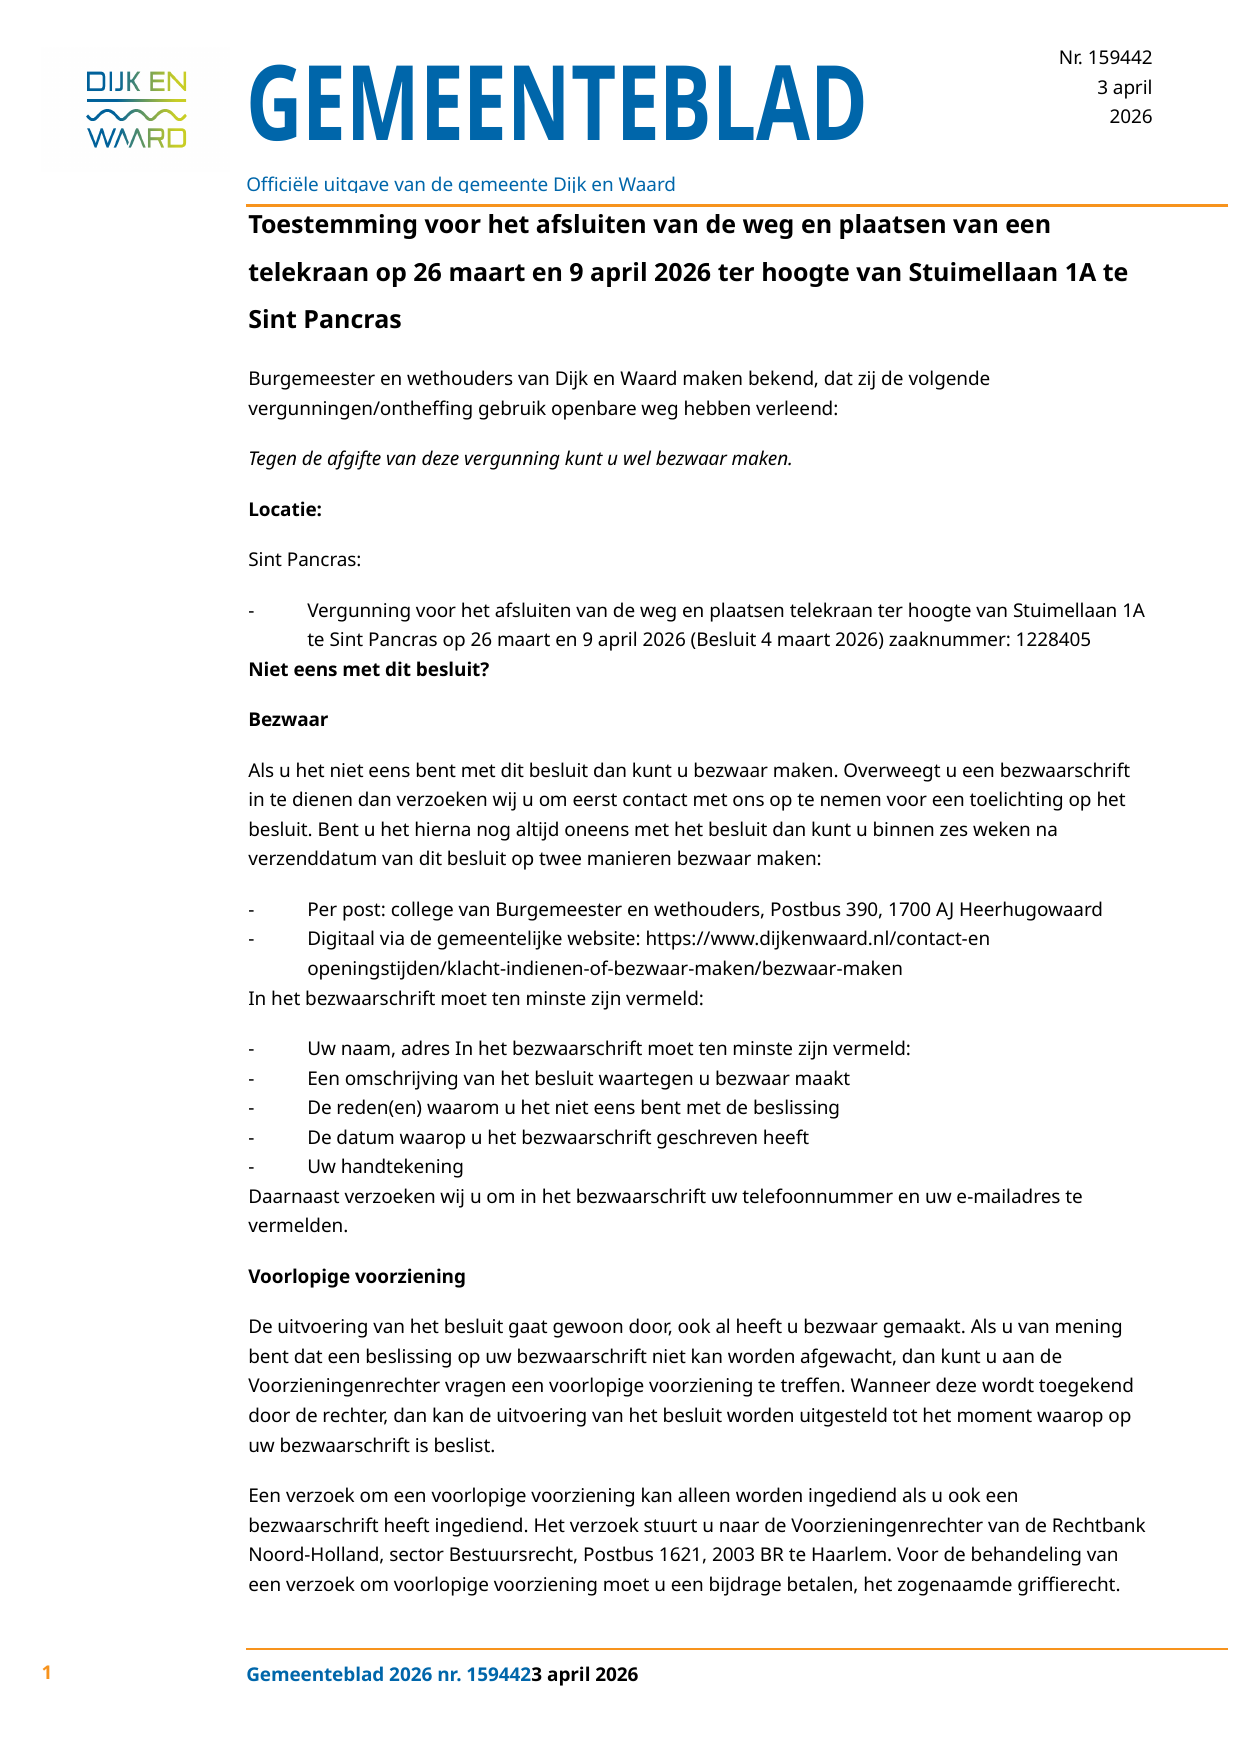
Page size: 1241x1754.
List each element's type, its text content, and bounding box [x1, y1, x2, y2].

text In het bezwaarschrift moet ten minste zijn vermeld: [248, 985, 1152, 1010]
text Burgemeester en wethouders van Dijk en Waard maken bekend, dat zij de volgende vergunningen/ontheffing gebruik openbare weg hebben verleend: [248, 366, 1152, 421]
text Tegen de afgifte van deze vergunning kunt u wel bezwaar maken. [248, 446, 1152, 471]
text Niet eens met dit besluit? [248, 656, 1152, 682]
list Digitaal via de gemeentelijke website: https://www.dijkenwaard.nl/contact-en [248, 926, 1152, 951]
list Per post: college van Burgemeester en wethouders, Postbus 390, 1700 AJ Heerhugowaard [248, 896, 1152, 922]
list De reden(en) waarom u het niet eens bent met de beslissing [248, 1094, 1152, 1120]
text Als u het niet eens bent met dit besluit dan kunt u bezwaar maken. Overweegt u een bezwaarschrift in te dienen dan verzoeken wij u om eerst contact met ons op te nemen voor een toelichting op het besluit. Bent u het hierna nog altijd oneens met het besluit dan kunt u binnen zes weken na verzenddatum van dit besluit op twee manieren bezwaar maken: [248, 757, 1152, 871]
text Daarnaast verzoeken wij u om in het bezwaarschrift uw telefoonnummer en uw e-mailadres te vermelden. [248, 1183, 1152, 1238]
list De datum waarop u het bezwaarschrift geschreven heeft [248, 1124, 1152, 1149]
text Voorlopige voorziening [248, 1263, 1152, 1289]
list Uw naam, adres In het bezwaarschrift moet ten minste zijn vermeld: [248, 1035, 1152, 1061]
text Een verzoek om een voorlopige voorziening kan alleen worden ingediend als u ook een bezwaarschrift heeft ingediend. Het verzoek stuurt u naar de Voorzieningenrechter van de Rechtbank Noord-Holland, sector Bestuursrecht, Postbus 1621, 2003 BR te Haarlem. Voor de behandeling van een verzoek om voorlopige voorziening moet u een bijdrage betalen, het zogenaamde griffierecht. [248, 1482, 1152, 1597]
list openingstijden/klacht-indienen-of-bezwaar-maken/bezwaar-maken [248, 955, 1152, 981]
text Bezwaar [248, 706, 1152, 732]
list Uw handtekening [248, 1153, 1152, 1179]
text Locatie: [248, 496, 1152, 522]
text Sint Pancras: [248, 546, 1152, 572]
text De uitvoering van het besluit gaat gewoon door, ook al heeft u bezwaar gemaakt. Als u van mening bent dat een beslissing op uw bezwaarschrift niet kan worden afgewacht, dan kunt u aan de Voorzieningenrechter vragen een voorlopige voorziening te treffen. Wanneer deze wordt toegekend door de rechter, dan kan de uitvoering van het besluit worden uitgesteld tot het moment waarop op uw bezwaarschrift is beslist. [248, 1313, 1152, 1457]
list Vergunning voor het afsluiten van de weg en plaatsen telekraan ter hoogte van Stuimellaan 1A te Sint Pancras op 26 maart en 9 april 2026 (Besluit 4 maart 2026) zaaknummer: 1228405 [248, 597, 1152, 652]
list Een omschrijving van het besluit waartegen u bezwaar maakt [248, 1065, 1152, 1090]
text Toestemming voor het afsluiten van de weg en plaatsen van een telekraan op 26 maart en 9 april 2026 ter hoogte van Stuimellaan 1A te Sint Pancras [248, 207, 1152, 336]
picture [41, 47, 231, 172]
